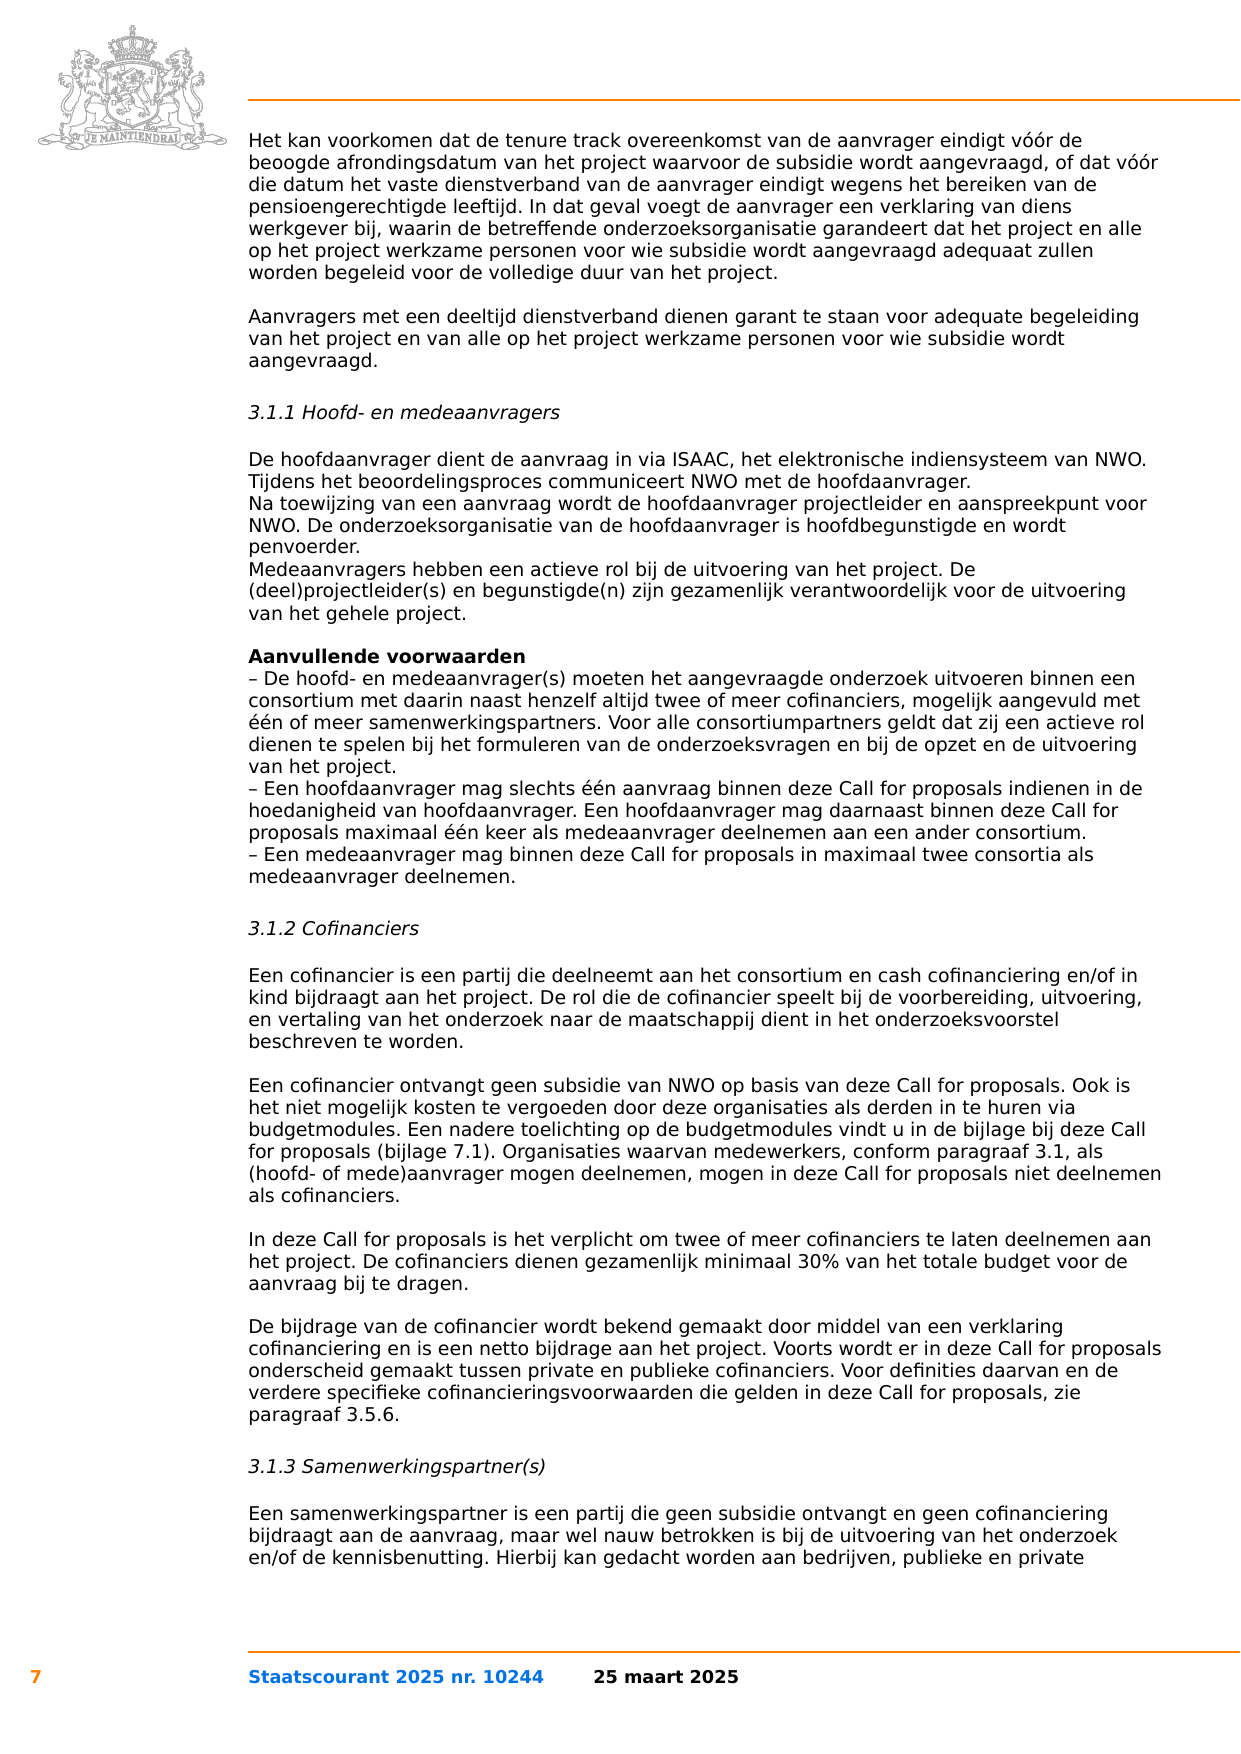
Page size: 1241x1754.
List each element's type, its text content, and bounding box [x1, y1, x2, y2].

text De hoofdaanvrager dient de aanvraag in via ISAAC, het elektronische indiensysteem van NWO. Tijdens het beoordelingsproces communiceert NWO met de hoofdaanvrager. [248, 448, 1163, 492]
subtitle 3.1.1 Hoofd- en medeaanvragers [248, 402, 1163, 423]
text Een cofinancier ontvangt geen subsidie van NWO op basis van deze Call for proposals. Ook is het niet mogelijk kosten te vergoeden door deze organisaties als derden in te huren via budgetmodules. Een nadere toelichting op de budgetmodules vindt u in de bijlage bij deze Call for proposals (bijlage 7.1). Organisaties waarvan medewerkers, conform paragraaf 3.1, als (hoofd- of mede)aanvrager mogen deelnemen, mogen in deze Call for proposals niet deelnemen als cofinanciers. [248, 1075, 1163, 1207]
text Na toewijzing van een aanvraag wordt de hoofdaanvrager projectleider en aanspreekpunt voor NWO. De onderzoeksorganisatie van de hoofdaanvrager is hoofdbegunstigde en wordt penvoerder. [248, 492, 1163, 558]
text In deze Call for proposals is het verplicht om twee of meer cofinanciers te laten deelnemen aan het project. De cofinanciers dienen gezamenlijk minimaal 30% van het totale budget voor de aanvraag bij te dragen. [248, 1228, 1163, 1294]
text – Een medeaanvrager mag binnen deze Call for proposals in maximaal twee consortia als medeaanvrager deelnemen. [248, 844, 1163, 888]
text Aanvullende voorwaarden [248, 646, 1163, 668]
picture [38, 25, 227, 150]
text De bijdrage van de cofinancier wordt bekend gemaakt door middel van een verklaring cofinanciering en is een netto bijdrage aan het project. Voorts wordt er in deze Call for proposals onderscheid gemaakt tussen private en publieke cofinanciers. Voor definities daarvan en de verdere specifieke cofinancieringsvoorwaarden die gelden in deze Call for proposals, zie paragraaf 3.5.6. [248, 1316, 1163, 1426]
text – Een hoofdaanvrager mag slechts één aanvraag binnen deze Call for proposals indienen in de hoedanigheid van hoofdaanvrager. Een hoofdaanvrager mag daarnaast binnen deze Call for proposals maximaal één keer als medeaanvrager deelnemen aan een ander consortium. [248, 778, 1163, 844]
text Medeaanvragers hebben een actieve rol bij de uitvoering van het project. De (deel)projectleider(s) en begunstigde(n) zijn gezamenlijk verantwoordelijk voor de uitvoering van het gehele project. [248, 558, 1163, 624]
text – De hoofd- en medeaanvrager(s) moeten het aangevraagde onderzoek uitvoeren binnen een consortium met daarin naast henzelf altijd twee of meer cofinanciers, mogelijk aangevuld met één of meer samenwerkingspartners. Voor alle consortiumpartners geldt dat zij een actieve rol dienen te spelen bij het formuleren van de onderzoeksvragen en bij de opzet en de uitvoering van het project. [248, 668, 1163, 778]
subtitle 3.1.2 Cofinanciers [248, 918, 1163, 940]
subtitle 3.1.3 Samenwerkingspartner(s) [248, 1456, 1163, 1478]
text Het kan voorkomen dat de tenure track overeenkomst van de aanvrager eindigt vóór de beoogde afrondingsdatum van het project waarvoor de subsidie wordt aangevraagd, of dat vóór die datum het vaste dienstverband van de aanvrager eindigt wegens het bereiken van de pensioengerechtigde leeftijd. In dat geval voegt de aanvrager een verklaring van diens werkgever bij, waarin de betreffende onderzoeksorganisatie garandeert dat het project en alle op het project werkzame personen voor wie subsidie wordt aangevraagd adequaat zullen worden begeleid voor de volledige duur van het project. [248, 130, 1163, 284]
text Aanvragers met een deeltijd dienstverband dienen garant te staan voor adequate begeleiding van het project en van alle op het project werkzame personen voor wie subsidie wordt aangevraagd. [248, 306, 1163, 372]
text Een samenwerkingspartner is een partij die geen subsidie ontvangt en geen cofinanciering bijdraagt aan de aanvraag, maar wel nauw betrokken is bij de uitvoering van het onderzoek en/of de kennisbenutting. Hierbij kan gedacht worden aan bedrijven, publieke en private [248, 1503, 1163, 1569]
text Een cofinancier is een partij die deelneemt aan het consortium en cash cofinanciering en/of in kind bijdraagt aan het project. De rol die de cofinancier speelt bij de voorbereiding, uitvoering, en vertaling van het onderzoek naar de maatschappij dient in het onderzoeksvoorstel beschreven te worden. [248, 965, 1163, 1053]
